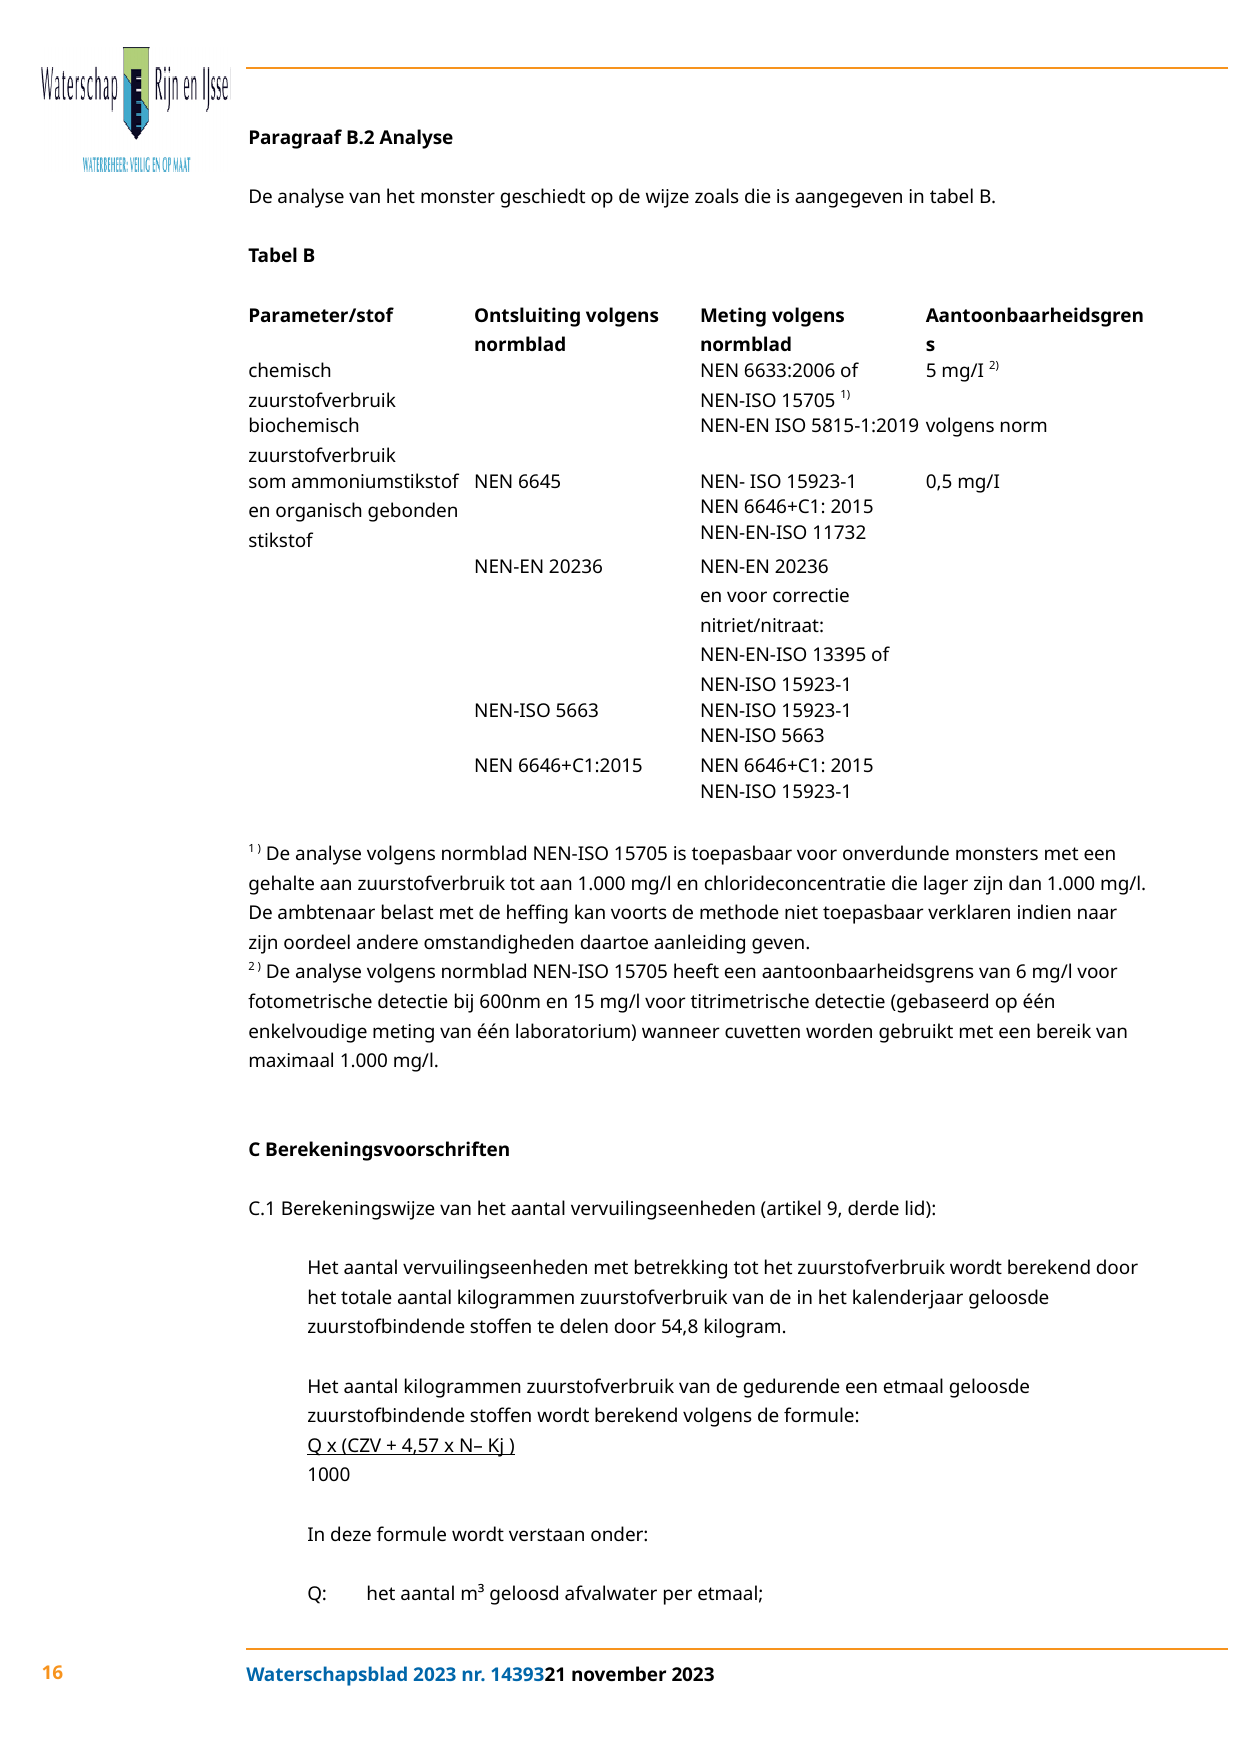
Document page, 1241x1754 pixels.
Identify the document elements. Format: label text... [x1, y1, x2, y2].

list In deze formule wordt verstaan onder: [248, 1521, 1152, 1546]
list Q x (CZV + 4,57 x N– Kj ) [248, 1432, 1152, 1458]
table_cell NEN-EN-ISO 11732 [700, 519, 926, 553]
table_cell NEN-EN 20236 [474, 553, 700, 697]
table_cell NEN-EN ISO 5815-1:2019 [700, 413, 926, 468]
text Tabel B [248, 243, 1152, 268]
text Paragraaf B.2 Analyse [248, 124, 1152, 150]
table_cell NEN 6646+C1: 2015 [700, 752, 926, 778]
list 1000 [248, 1462, 1152, 1487]
picture [41, 47, 231, 172]
table_header Meting volgens normblad [700, 302, 926, 357]
table_cell NEN 6645 [474, 468, 700, 553]
text C.1 Berekeningswijze van het aantal vervuilingseenheden (artikel 9, derde lid): [248, 1195, 1152, 1221]
table_cell [474, 413, 700, 468]
text De analyse van het monster geschiedt op de wijze zoals die is aangegeven in tabel B. [248, 183, 1152, 209]
table_cell 0,5 mg/I [926, 468, 1152, 807]
table_cell NEN-EN 20236 en voor correctie nitriet/nitraat: NEN-EN-ISO 13395 of NEN-ISO 15923-1 [700, 553, 926, 697]
table_cell [474, 357, 700, 413]
table_header Aantoonbaarheidsgrens [926, 302, 1152, 357]
list Het aantal vervuilingseenheden met betrekking tot het zuurstofverbruik wordt berekend door het totale aantal kilogrammen zuurstofverbruik van de in het kalenderjaar geloosde zuurstofbindende stoffen te delen door 54,8 kilogram. [248, 1254, 1152, 1339]
text 2 ) De analyse volgens normblad NEN-ISO 15705 heeft een aantoonbaarheidsgrens van 6 mg/l voor fotometrische detectie bij 600nm en 15 mg/l voor titrimetrische detectie (gebaseerd op één enkelvoudige meting van één laboratorium) wanneer cuvetten worden gebruikt met een bereik van maximaal 1.000 mg/l. [248, 959, 1152, 1073]
table_cell NEN 6646+C1:2015 [474, 752, 700, 807]
table_cell NEN-ISO 5663 [700, 723, 926, 752]
table_header Ontsluiting volgens normblad [474, 302, 700, 357]
table_cell chemisch zuurstofverbruik [248, 357, 474, 413]
text C Berekeningsvoorschriften [248, 1136, 1152, 1162]
table_cell volgens norm [926, 413, 1152, 468]
table_cell som ammoniumstikstof en organisch gebonden stikstof [248, 468, 474, 807]
list Het aantal kilogrammen zuurstofverbruik van de gedurende een etmaal geloosde zuurstofbindende stoffen wordt berekend volgens de formule: [248, 1373, 1152, 1428]
table_cell NEN 6646+C1: 2015 [700, 494, 926, 519]
table_cell NEN- ISO 15923-1 [700, 468, 926, 494]
text 1 ) De analyse volgens normblad NEN-ISO 15705 is toepasbaar voor onverdunde monsters met een gehalte aan zuurstofverbruik tot aan 1.000 mg/l en chlorideconcentratie die lager zijn dan 1.000 mg/l. De ambtenaar belast met de heffing kan voorts de methode niet toepasbaar verklaren indien naar zijn oordeel andere omstandigheden daartoe aanleiding geven. [248, 840, 1152, 955]
table_cell NEN-ISO 15923-1 [700, 778, 926, 807]
table_header Parameter/stof [248, 302, 474, 357]
table_cell 5 mg/I 2) [926, 357, 1152, 413]
list het aantal m³ geloosd afvalwater per etmaal; [307, 1580, 1152, 1606]
table_cell NEN-ISO 5663 [474, 697, 700, 752]
table_cell NEN-ISO 15923-1 [700, 697, 926, 723]
table_cell biochemisch zuurstofverbruik [248, 413, 474, 468]
table_cell NEN 6633:2006 of NEN-ISO 15705 1) [700, 357, 926, 413]
